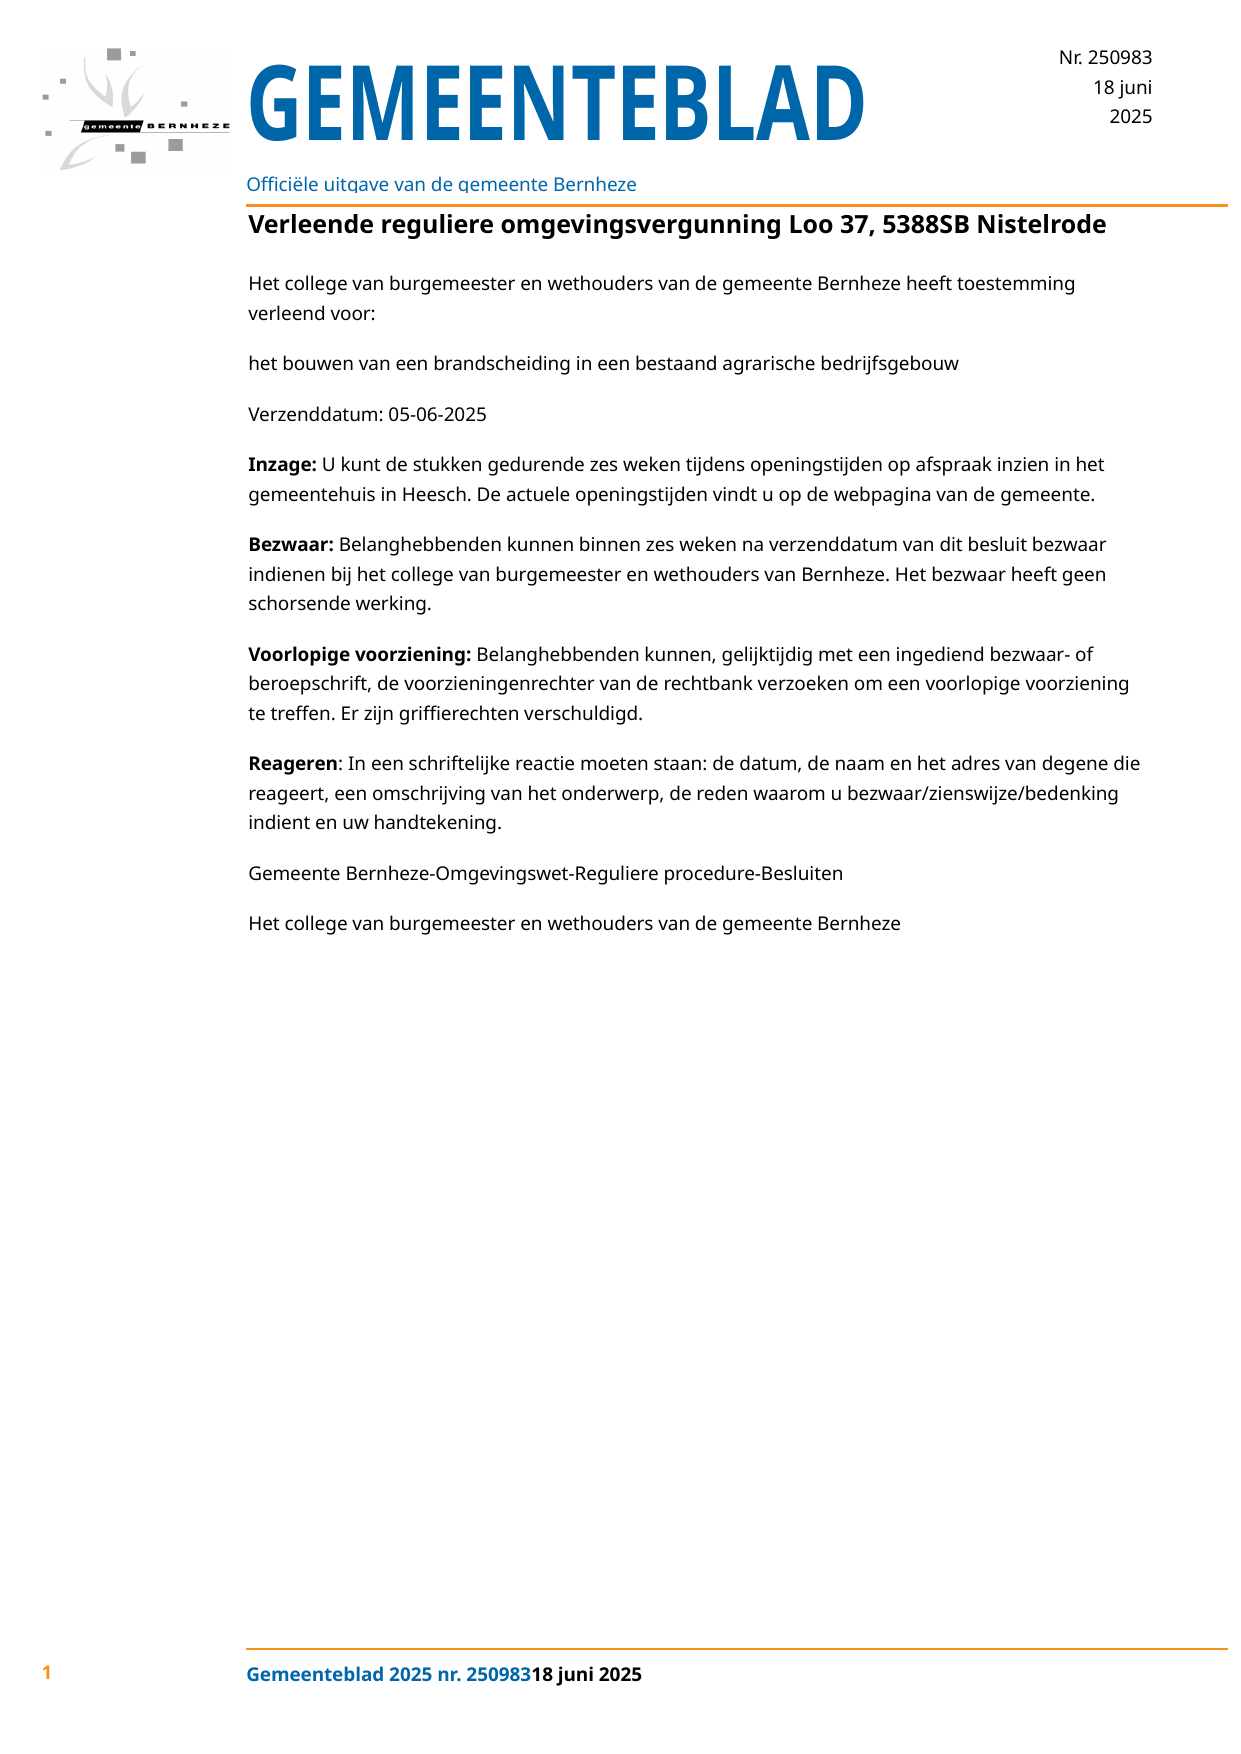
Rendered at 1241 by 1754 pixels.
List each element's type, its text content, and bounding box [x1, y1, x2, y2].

picture [41, 47, 231, 172]
text Bezwaar: Belanghebbenden kunnen binnen zes weken na verzenddatum van dit besluit bezwaar indienen bij het college van burgemeester en wethouders van Bernheze. Het bezwaar heeft geen schorsende werking. [248, 531, 1152, 616]
text het bouwen van een brandscheiding in een bestaand agrarische bedrijfsgebouw [248, 350, 1152, 376]
text Reageren: In een schriftelijke reactie moeten staan: de datum, de naam en het adres van degene die reageert, een omschrijving van het onderwerp, de reden waarom u bezwaar/zienswijze/bedenking indient en uw handtekening. [248, 750, 1152, 835]
text Verzenddatum: 05-06-2025 [248, 401, 1152, 426]
text Het college van burgemeester en wethouders van de gemeente Bernheze [248, 910, 1152, 936]
text Voorlopige voorziening: Belanghebbenden kunnen, gelijktijdig met een ingediend bezwaar- of beroepschrift, de voorzieningenrechter van de rechtbank verzoeken om een voorlopige voorziening te treffen. Er zijn griffierechten verschuldigd. [248, 641, 1152, 726]
text Het college van burgemeester en wethouders van de gemeente Bernheze heeft toestemming verleend voor: [248, 270, 1152, 326]
text Inzage: U kunt de stukken gedurende zes weken tijdens openingstijden op afspraak inzien in het gemeentehuis in Heesch. De actuele openingstijden vindt u op de webpagina van de gemeente. [248, 451, 1152, 506]
text Verleende reguliere omgevingsvergunning Loo 37, 5388SB Nistelrode [248, 207, 1152, 241]
text Gemeente Bernheze-Omgevingswet-Reguliere procedure-Besluiten [248, 860, 1152, 886]
